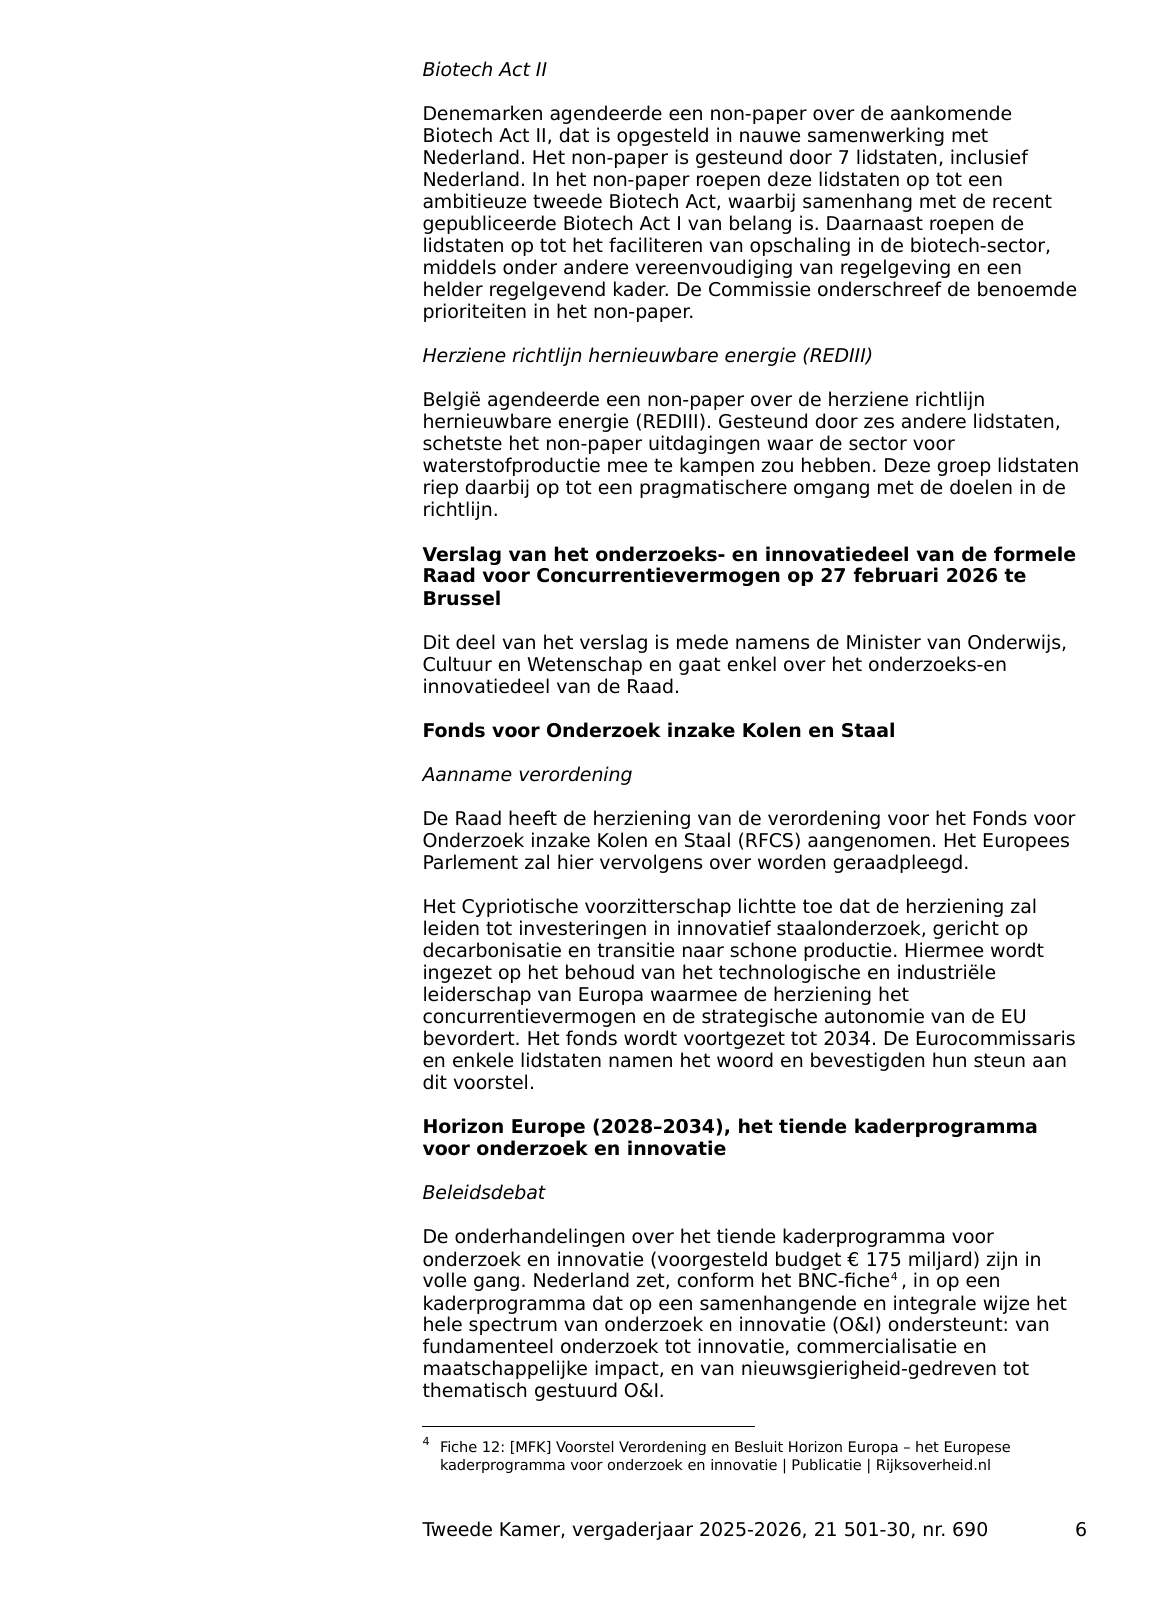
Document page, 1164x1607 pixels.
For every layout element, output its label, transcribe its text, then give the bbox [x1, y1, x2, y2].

subtitle Beleidsdebat [422, 1182, 1087, 1204]
text De onderhandelingen over het tiende kaderprogramma voor onderzoek en innovatie (voorgesteld budget € 175 miljard) zijn in volle gang. Nederland zet, conform het BNC-fiche, in op een kaderprogramma dat op een samenhangende en integrale wijze het hele spectrum van onderzoek en innovatie (O&I) ondersteunt: van fundamenteel onderzoek tot innovatie, commercialisatie en maatschappelijke impact, en van nieuwsgierigheid-gedreven tot thematisch gestuurd O&I. [422, 1226, 1087, 1402]
text Fiche 12: [MFK] Voorstel Verordening en Besluit Horizon Europa – het Europese kaderprogramma voor onderzoek en innovatie | Publicatie | Rijksoverheid.nl [422, 1435, 1087, 1474]
subtitle Horizon Europe (2028–2034), het tiende kaderprogramma voor onderzoek en innovatie [422, 1116, 1087, 1160]
subtitle Herziene richtlijn hernieuwbare energie (REDIII) [422, 345, 1087, 367]
subtitle Biotech Act II [422, 59, 1087, 81]
subtitle Verslag van het onderzoeks- en innovatiedeel van de formele Raad voor Concurrentievermogen op 27 februari 2026 te Brussel [422, 543, 1087, 609]
text Denemarken agendeerde een non-paper over de aankomende Biotech Act II, dat is opgesteld in nauwe samenwerking met Nederland. Het non-paper is gesteund door 7 lidstaten, inclusief Nederland. In het non-paper roepen deze lidstaten op tot een ambitieuze tweede Biotech Act, waarbij samenhang met de recent gepubliceerde Biotech Act I van belang is. Daarnaast roepen de lidstaten op tot het faciliteren van opschaling in de biotech-sector, middels onder andere vereenvoudiging van regelgeving en een helder regelgevend kader. De Commissie onderschreef de benoemde prioriteiten in het non-paper. [422, 103, 1087, 323]
text De Raad heeft de herziening van de verordening voor het Fonds voor Onderzoek inzake Kolen en Staal (RFCS) aangenomen. Het Europees Parlement zal hier vervolgens over worden geraadpleegd. [422, 808, 1087, 874]
subtitle Aanname verordening [422, 764, 1087, 786]
text Dit deel van het verslag is mede namens de Minister van Onderwijs, Cultuur en Wetenschap en gaat enkel over het onderzoeks-en innovatiedeel van de Raad. [422, 632, 1087, 697]
text België agendeerde een non-paper over de herziene richtlijn hernieuwbare energie (REDIII). Gesteund door zes andere lidstaten, schetste het non-paper uitdagingen waar de sector voor waterstofproductie mee te kampen zou hebben. Deze groep lidstaten riep daarbij op tot een pragmatischere omgang met de doelen in de richtlijn. [422, 389, 1087, 521]
text Het Cypriotische voorzitterschap lichtte toe dat de herziening zal leiden tot investeringen in innovatief staalonderzoek, gericht op decarbonisatie en transitie naar schone productie. Hiermee wordt ingezet op het behoud van het technologische en industriële leiderschap van Europa waarmee de herziening het concurrentievermogen en de strategische autonomie van de EU bevordert. Het fonds wordt voortgezet tot 2034. De Eurocommissaris en enkele lidstaten namen het woord en bevestigden hun steun aan dit voorstel. [422, 896, 1087, 1094]
subtitle Fonds voor Onderzoek inzake Kolen en Staal [422, 720, 1087, 742]
